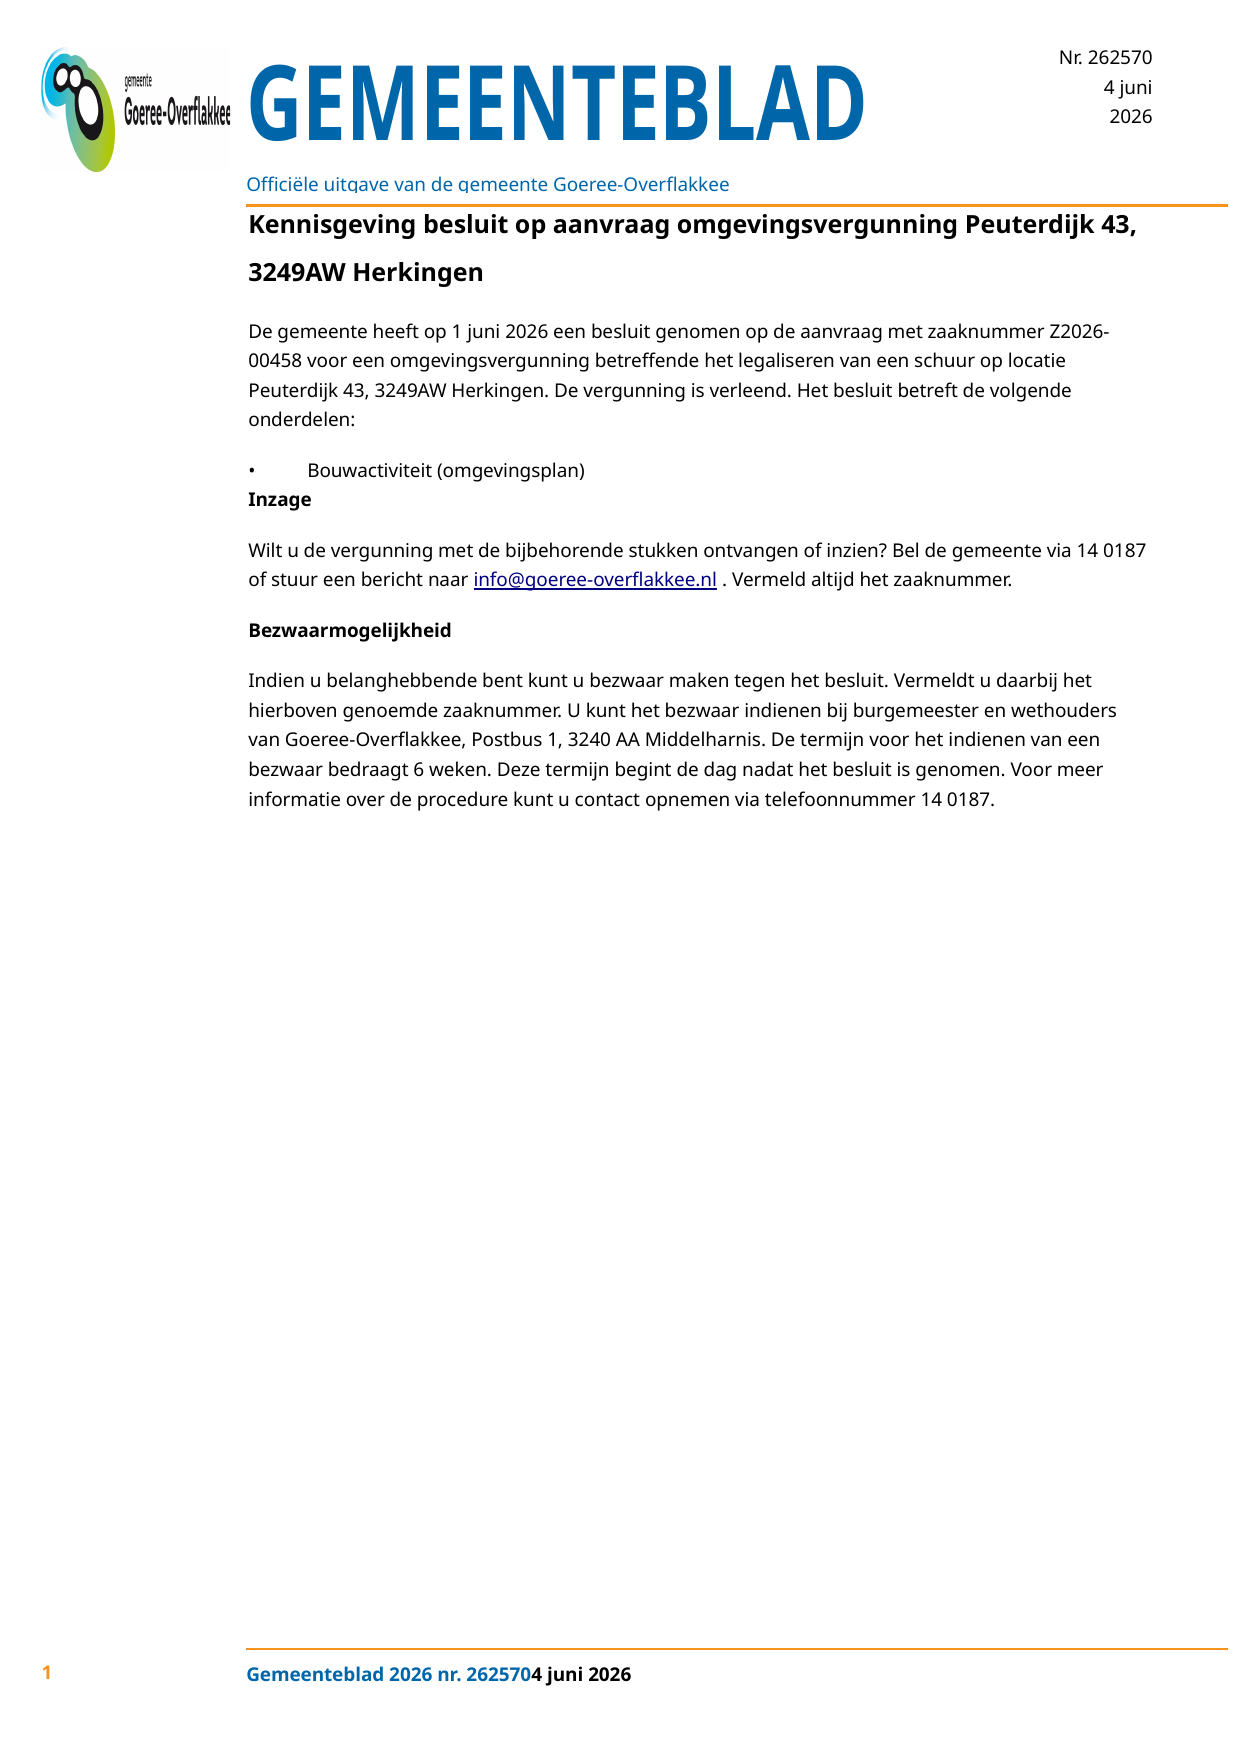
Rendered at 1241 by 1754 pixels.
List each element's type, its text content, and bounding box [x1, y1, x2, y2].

text Inzage [248, 487, 1152, 512]
text De gemeente heeft op 1 juni 2026 een besluit genomen op de aanvraag met zaaknummer Z2026-00458 voor een omgevingsvergunning betreffende het legaliseren van een schuur op locatie Peuterdijk 43, 3249AW Herkingen. De vergunning is verleend. Het besluit betreft de volgende onderdelen: [248, 318, 1152, 432]
text Kennisgeving besluit op aanvraag omgevingsvergunning Peuterdijk 43, 3249AW Herkingen [248, 207, 1152, 288]
text Indien u belanghebbende bent kunt u bezwaar maken tegen het besluit. Vermeldt u daarbij het hierboven genoemde zaaknummer. U kunt het bezwaar indienen bij burgemeester en wethouders van Goeree-Overflakkee, Postbus 1, 3240 AA Middelharnis. De termijn voor het indienen van een bezwaar bedraagt 6 weken. Deze termijn begint de dag nadat het besluit is genomen. Voor meer informatie over de procedure kunt u contact opnemen via telefoonnummer 14 0187. [248, 667, 1152, 812]
text Wilt u de vergunning met de bijbehorende stukken ontvangen of inzien? Bel de gemeente via 14 0187 of stuur een bericht naar info@goeree-overflakkee.nl . Vermeld altijd het zaaknummer. [248, 537, 1152, 592]
list Bouwactiviteit (omgevingsplan) [248, 457, 1152, 483]
text Bezwaarmogelijkheid [248, 617, 1152, 643]
picture [41, 47, 231, 172]
